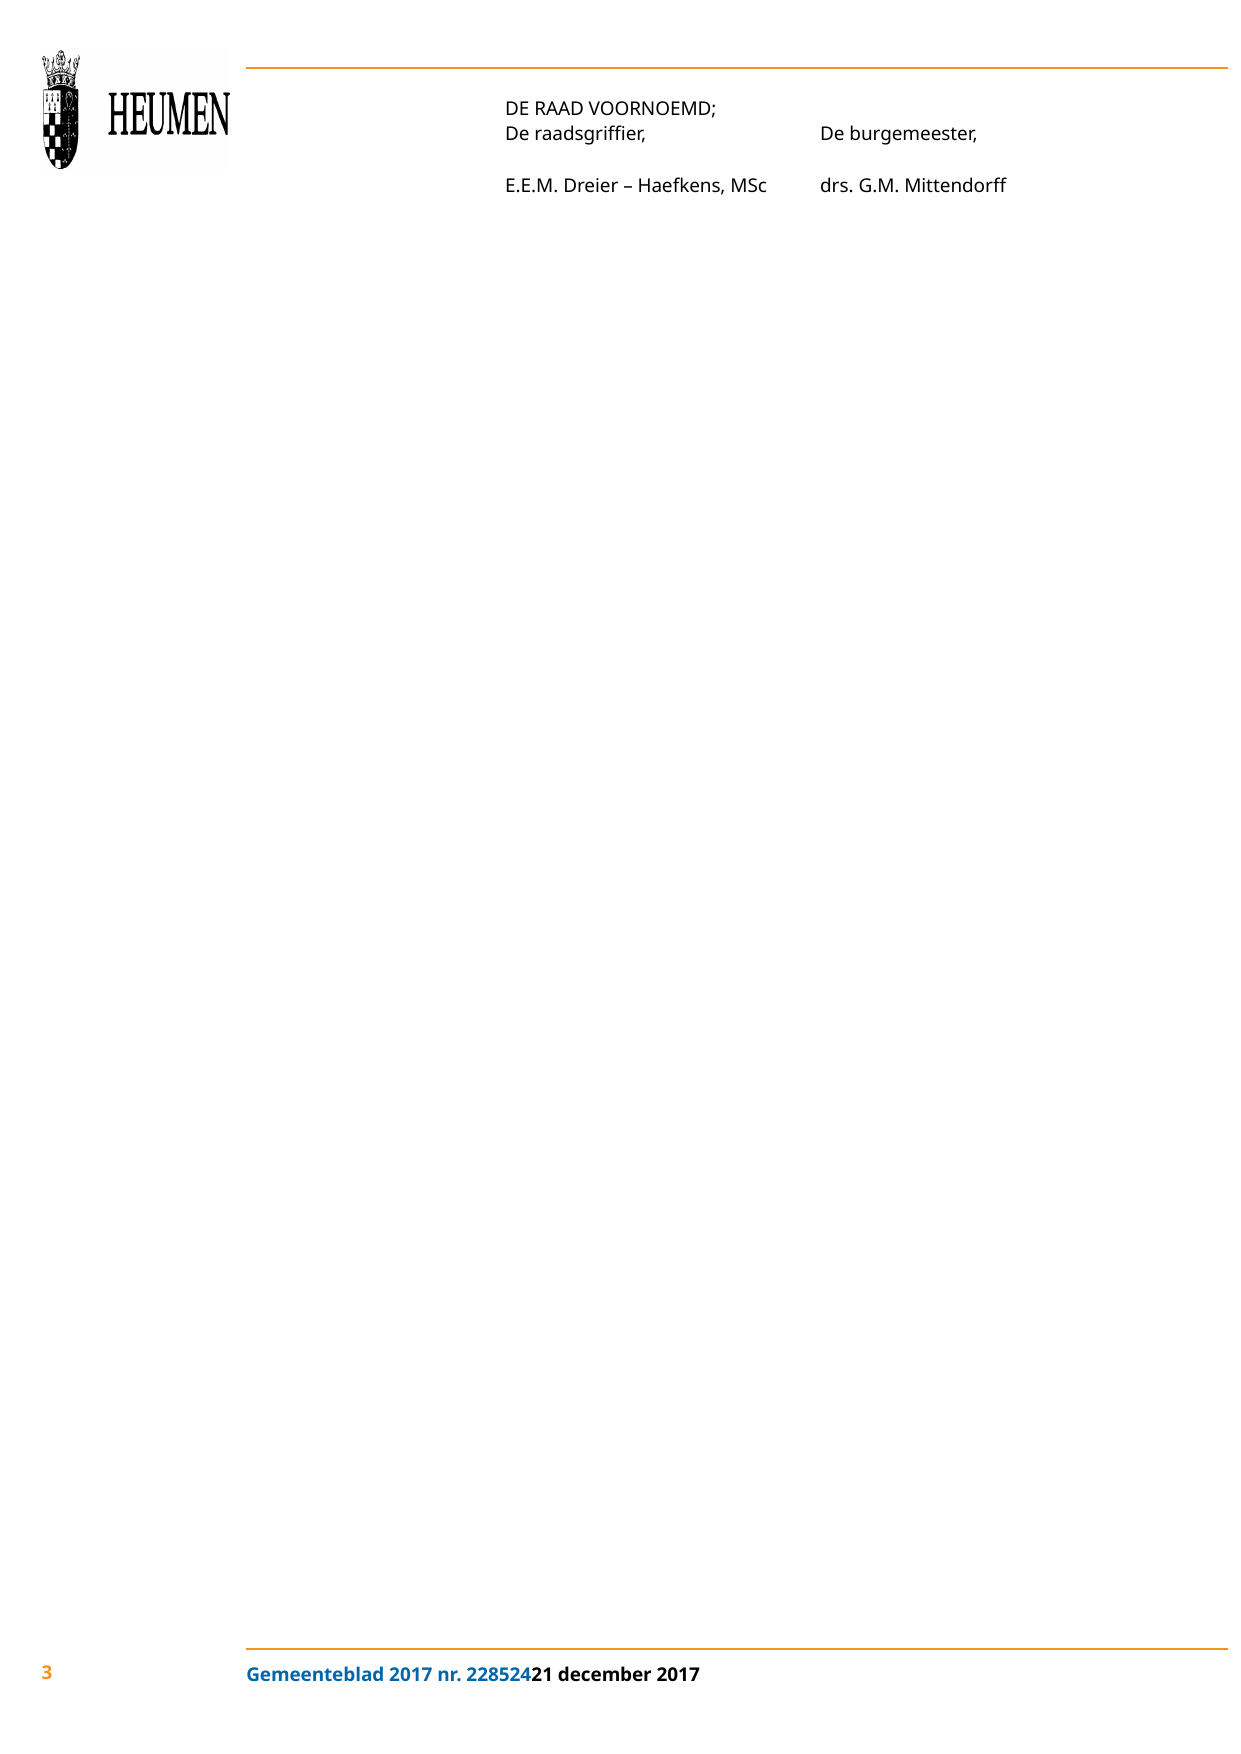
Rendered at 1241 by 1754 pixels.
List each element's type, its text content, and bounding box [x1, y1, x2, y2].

table_cell [248, 146, 505, 172]
table_cell [820, 146, 1152, 172]
table_cell [248, 172, 505, 198]
table_cell drs. G.M. Mittendorff [820, 172, 1152, 198]
table_cell E.E.M. Dreier – Haefkens, MSc [505, 172, 820, 198]
table_cell De raadsgriffier, [505, 121, 820, 146]
table_header DE RAAD VOORNOEMD; [505, 95, 1152, 121]
table_header [248, 95, 505, 121]
table_cell De burgemeester, [820, 121, 1152, 146]
table_cell [505, 146, 820, 172]
picture [41, 47, 231, 172]
table_cell [248, 121, 505, 146]
